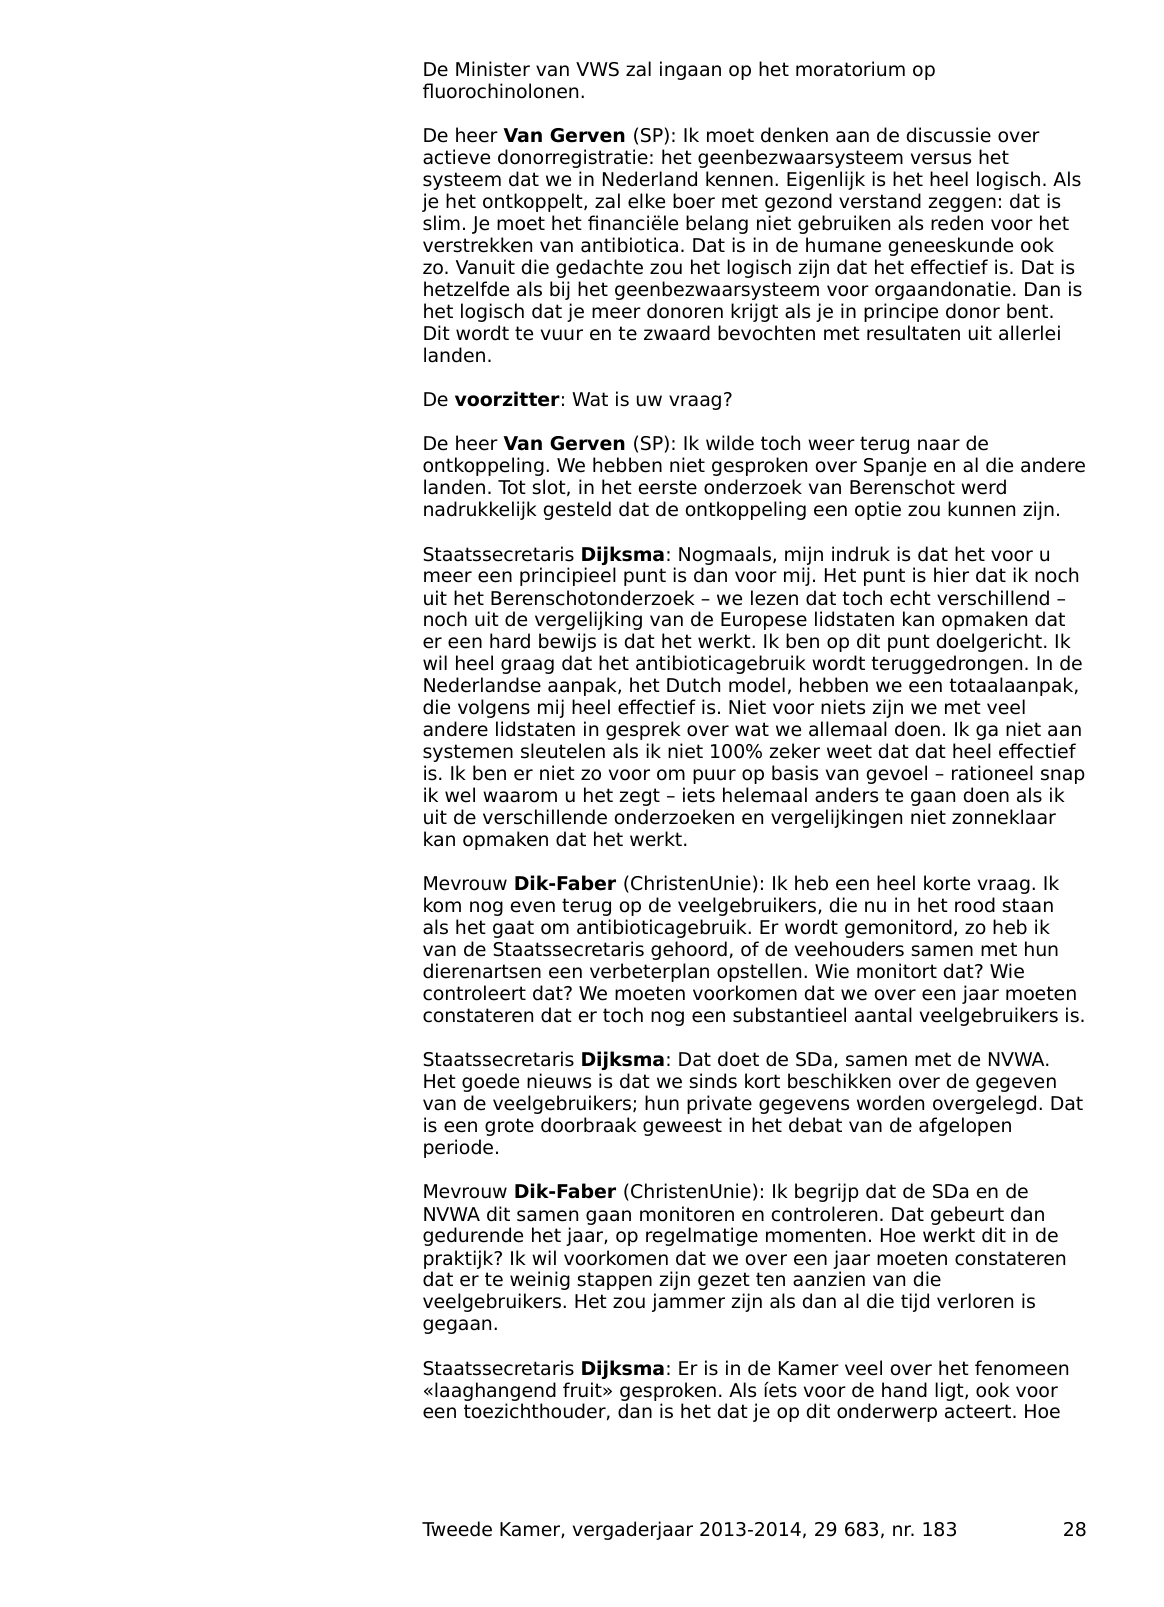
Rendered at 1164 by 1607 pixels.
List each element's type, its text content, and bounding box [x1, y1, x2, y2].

text Staatssecretaris Dijksma: Nogmaals, mijn indruk is dat het voor u meer een principieel punt is dan voor mij. Het punt is hier dat ik noch uit het Berenschotonderzoek – we lezen dat toch echt verschillend – noch uit de vergelijking van de Europese lidstaten kan opmaken dat er een hard bewijs is dat het werkt. Ik ben op dit punt doelgericht. Ik wil heel graag dat het antibioticagebruik wordt teruggedrongen. In de Nederlandse aanpak, het Dutch model, hebben we een totaalaanpak, die volgens mij heel effectief is. Niet voor niets zijn we met veel andere lidstaten in gesprek over wat we allemaal doen. Ik ga niet aan systemen sleutelen als ik niet 100% zeker weet dat dat heel effectief is. Ik ben er niet zo voor om puur op basis van gevoel – rationeel snap ik wel waarom u het zegt – iets helemaal anders te gaan doen als ik uit de verschillende onderzoeken en vergelijkingen niet zonneklaar kan opmaken dat het werkt. [422, 543, 1087, 851]
text De heer Van Gerven (SP): Ik moet denken aan de discussie over actieve donorregistratie: het geenbezwaarsysteem versus het systeem dat we in Nederland kennen. Eigenlijk is het heel logisch. Als je het ontkoppelt, zal elke boer met gezond verstand zeggen: dat is slim. Je moet het financiële belang niet gebruiken als reden voor het verstrekken van antibiotica. Dat is in de humane geneeskunde ook zo. Vanuit die gedachte zou het logisch zijn dat het effectief is. Dat is hetzelfde als bij het geenbezwaarsysteem voor orgaandonatie. Dan is het logisch dat je meer donoren krijgt als je in principe donor bent. Dit wordt te vuur en te zwaard bevochten met resultaten uit allerlei landen. [422, 125, 1087, 367]
text De voorzitter: Wat is uw vraag? [422, 389, 1087, 411]
text Staatssecretaris Dijksma: Er is in de Kamer veel over het fenomeen «laaghangend fruit» gesproken. Als íets voor de hand ligt, ook voor een toezichthouder, dan is het dat je op dit onderwerp acteert. Hoe [422, 1357, 1087, 1423]
text De Minister van VWS zal ingaan op het moratorium op fluorochinolonen. [422, 59, 1087, 103]
text Mevrouw Dik-Faber (ChristenUnie): Ik begrijp dat de SDa en de NVWA dit samen gaan monitoren en controleren. Dat gebeurt dan gedurende het jaar, op regelmatige momenten. Hoe werkt dit in de praktijk? Ik wil voorkomen dat we over een jaar moeten constateren dat er te weinig stappen zijn gezet ten aanzien van die veelgebruikers. Het zou jammer zijn als dan al die tijd verloren is gegaan. [422, 1181, 1087, 1335]
text Staatssecretaris Dijksma: Dat doet de SDa, samen met de NVWA. Het goede nieuws is dat we sinds kort beschikken over de gegeven van de veelgebruikers; hun private gegevens worden overgelegd. Dat is een grote doorbraak geweest in het debat van de afgelopen periode. [422, 1049, 1087, 1159]
text De heer Van Gerven (SP): Ik wilde toch weer terug naar de ontkoppeling. We hebben niet gesproken over Spanje en al die andere landen. Tot slot, in het eerste onderzoek van Berenschot werd nadrukkelijk gesteld dat de ontkoppeling een optie zou kunnen zijn. [422, 433, 1087, 521]
text Mevrouw Dik-Faber (ChristenUnie): Ik heb een heel korte vraag. Ik kom nog even terug op de veelgebruikers, die nu in het rood staan als het gaat om antibioticagebruik. Er wordt gemonitord, zo heb ik van de Staatssecretaris gehoord, of de veehouders samen met hun dierenartsen een verbeterplan opstellen. Wie monitort dat? Wie controleert dat? We moeten voorkomen dat we over een jaar moeten constateren dat er toch nog een substantieel aantal veelgebruikers is. [422, 873, 1087, 1027]
